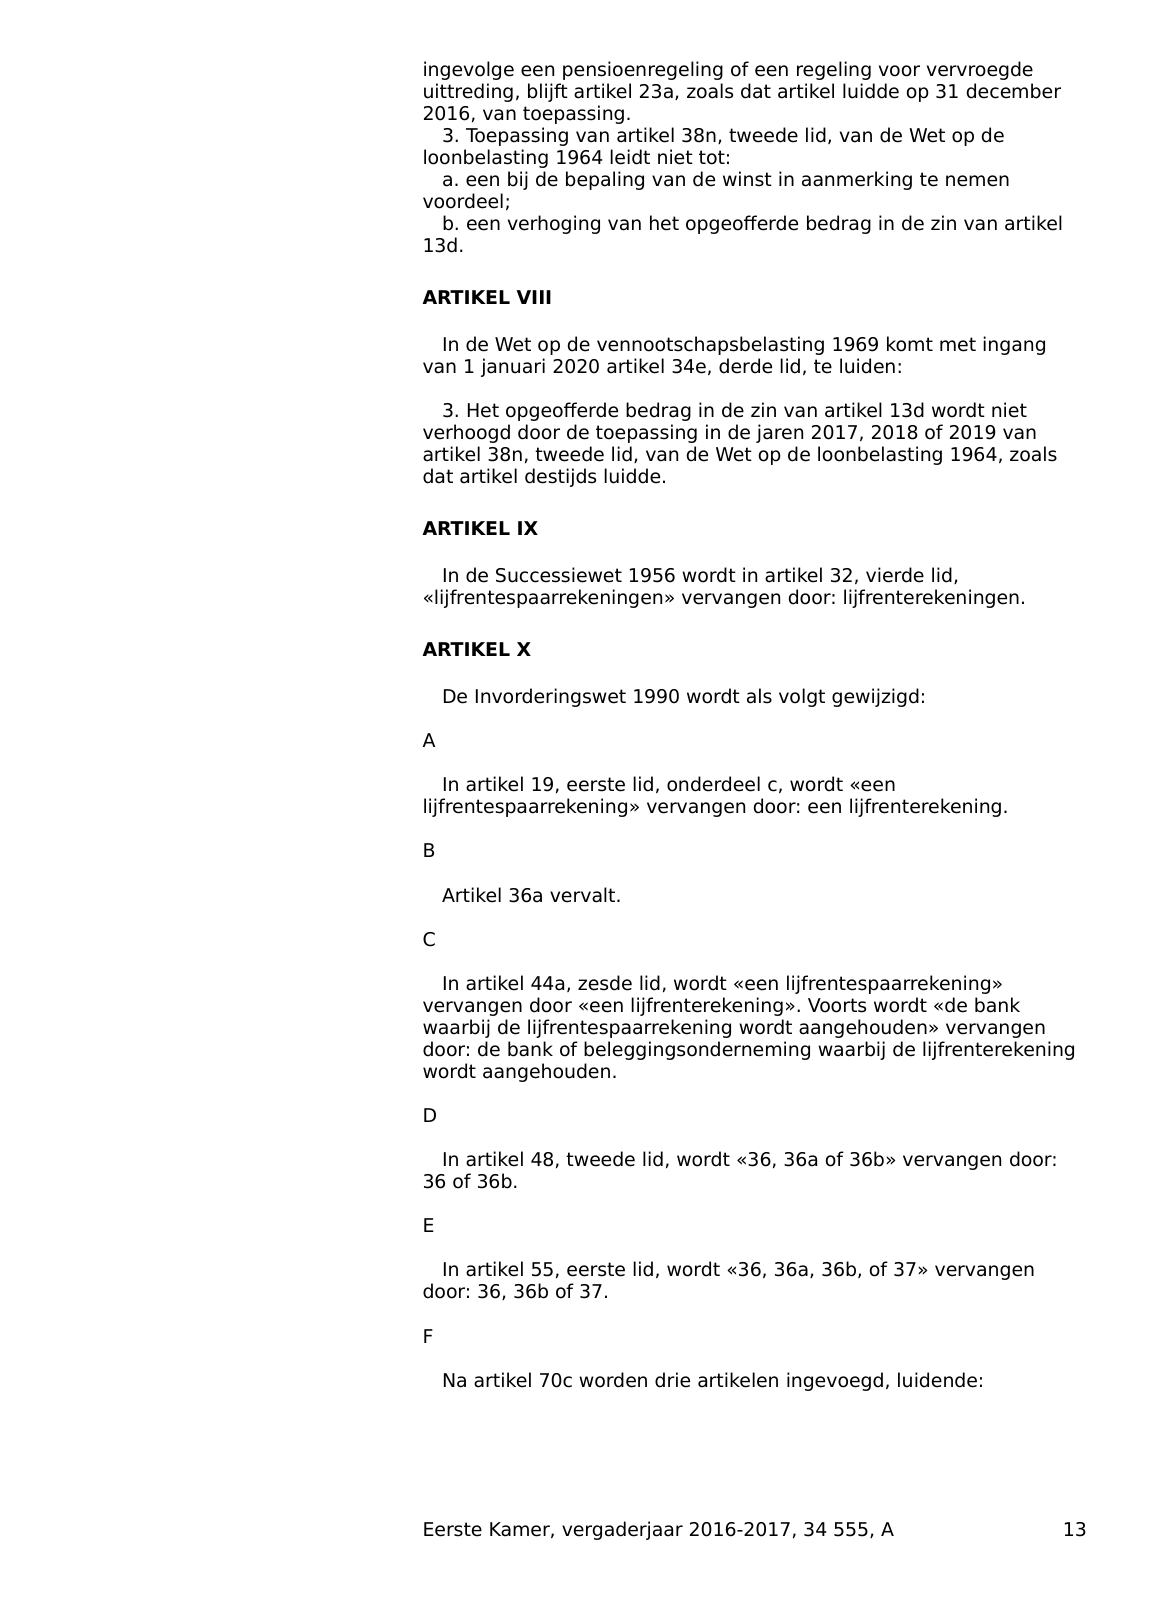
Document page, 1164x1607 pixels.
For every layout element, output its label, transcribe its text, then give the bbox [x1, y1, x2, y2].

text Artikel 36a vervalt. [422, 884, 1087, 906]
text 3. Toepassing van artikel 38n, tweede lid, van de Wet op de loonbelasting 1964 leidt niet tot: [422, 125, 1087, 169]
text In artikel 55, eerste lid, wordt «36, 36a, 36b, of 37» vervangen door: 36, 36b of 37. [422, 1259, 1087, 1303]
subtitle ARTIKEL X [422, 639, 1087, 661]
text In artikel 19, eerste lid, onderdeel c, wordt «een lijfrentespaarrekening» vervangen door: een lijfrenterekening. [422, 774, 1087, 818]
text b. een verhoging van het opgeofferde bedrag in de zin van artikel 13d. [422, 213, 1087, 257]
text 3. Het opgeofferde bedrag in de zin van artikel 13d wordt niet verhoogd door de toepassing in de jaren 2017, 2018 of 2019 van artikel 38n, tweede lid, van de Wet op de loonbelasting 1964, zoals dat artikel destijds luidde. [422, 400, 1087, 488]
text C [422, 929, 1087, 951]
text F [422, 1326, 1087, 1347]
text In artikel 44a, zesde lid, wordt «een lijfrentespaarrekening» vervangen door «een lijfrenterekening». Voorts wordt «de bank waarbij de lijfrentespaarrekening wordt aangehouden» vervangen door: de bank of beleggingsonderneming waarbij de lijfrenterekening wordt aangehouden. [422, 973, 1087, 1083]
text D [422, 1105, 1087, 1127]
text E [422, 1215, 1087, 1237]
text ingevolge een pensioenregeling of een regeling voor vervroegde uittreding, blijft artikel 23a, zoals dat artikel luidde op 31 december 2016, van toepassing. [422, 59, 1087, 125]
text In artikel 48, tweede lid, wordt «36, 36a of 36b» vervangen door: 36 of 36b. [422, 1149, 1087, 1193]
text In de Wet op de vennootschapsbelasting 1969 komt met ingang van 1 januari 2020 artikel 34e, derde lid, te luiden: [422, 334, 1087, 378]
text In de Successiewet 1956 wordt in artikel 32, vierde lid, «lijfrentespaarrekeningen» vervangen door: lijfrenterekeningen. [422, 565, 1087, 609]
text a. een bij de bepaling van de winst in aanmerking te nemen voordeel; [422, 169, 1087, 213]
text B [422, 840, 1087, 862]
subtitle ARTIKEL VIII [422, 287, 1087, 309]
text De Invorderingswet 1990 wordt als volgt gewijzigd: [422, 686, 1087, 708]
text A [422, 730, 1087, 752]
text Na artikel 70c worden drie artikelen ingevoegd, luidende: [422, 1370, 1087, 1392]
subtitle ARTIKEL IX [422, 518, 1087, 540]
